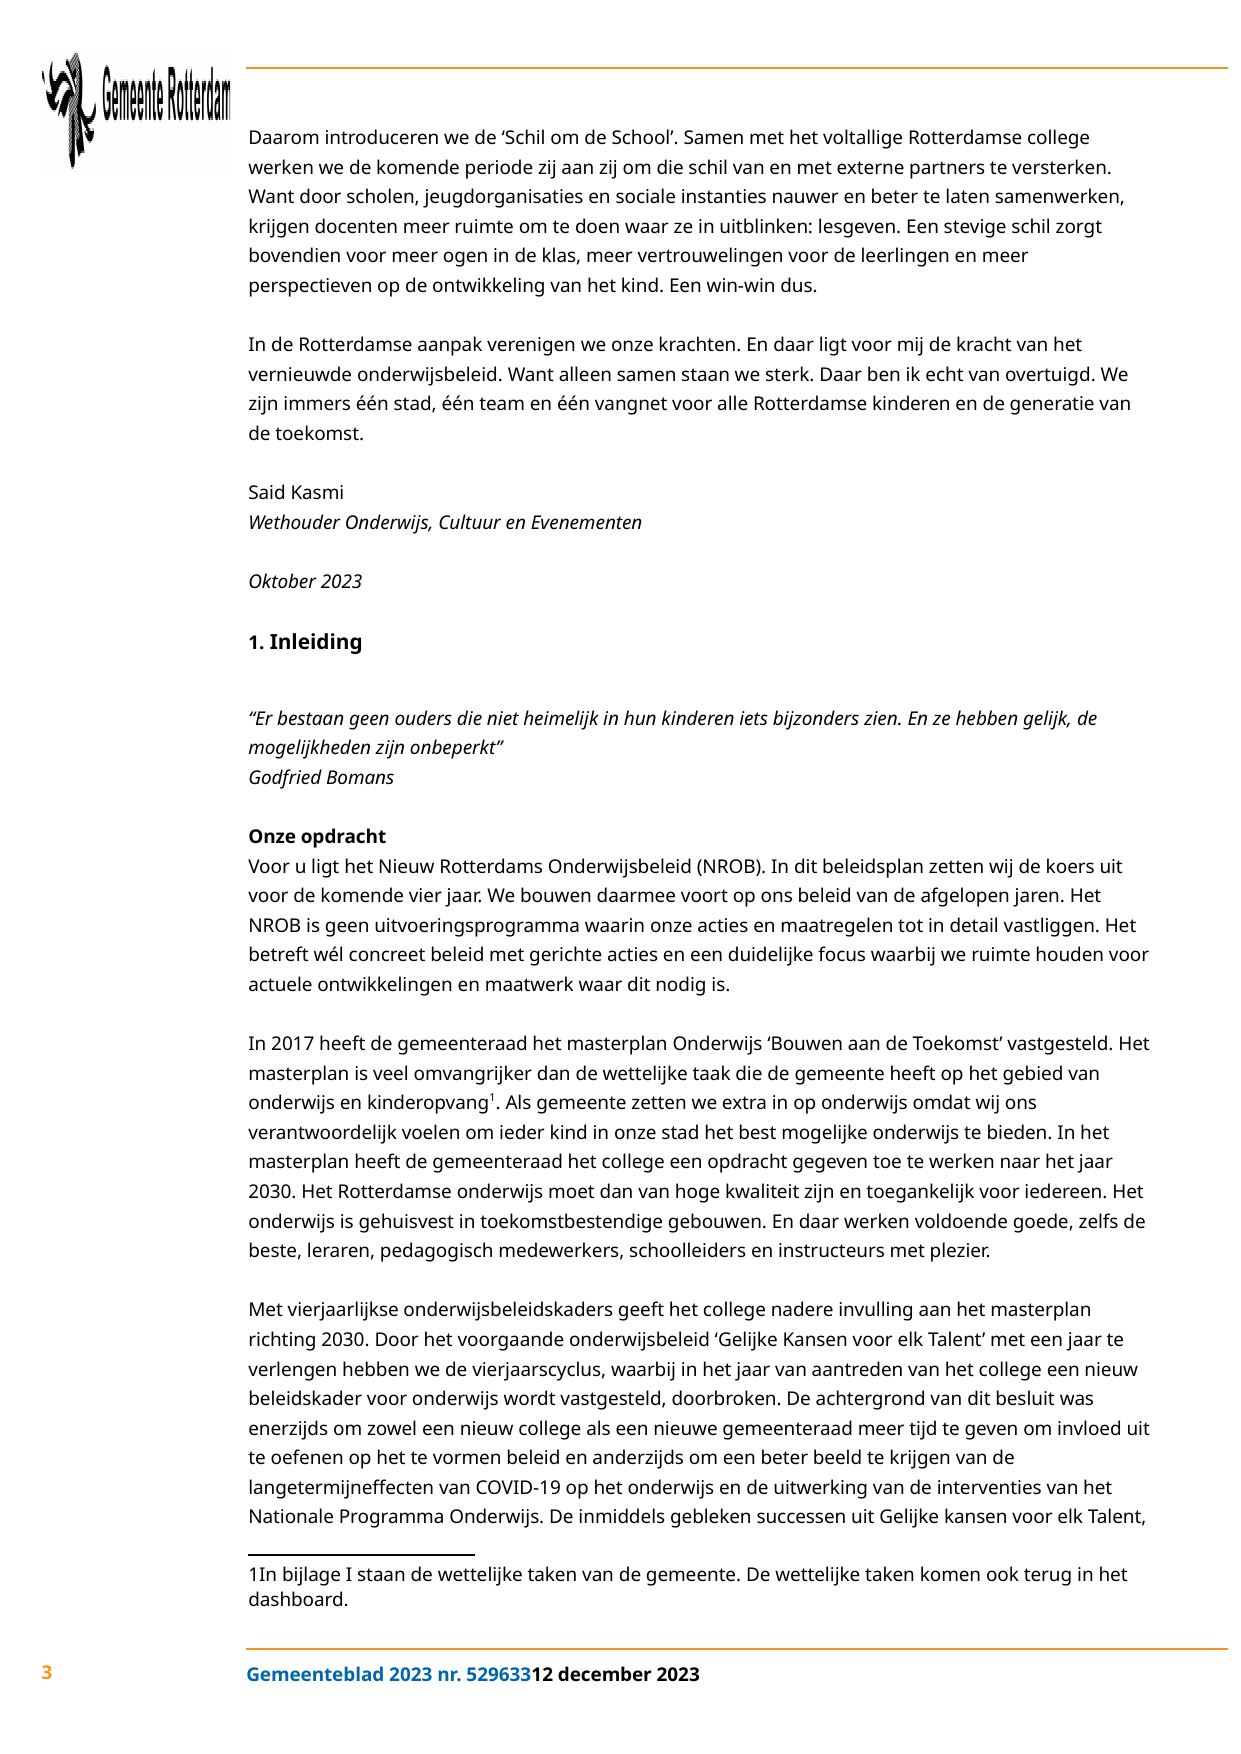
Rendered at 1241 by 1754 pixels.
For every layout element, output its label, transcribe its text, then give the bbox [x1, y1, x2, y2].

text Oktober 2023 [248, 568, 1152, 594]
text In de Rotterdamse aanpak verenigen we onze krachten. En daar ligt voor mij de kracht van het vernieuwde onderwijsbeleid. Want alleen samen staan we sterk. Daar ben ik echt van overtuigd. We zijn immers één stad, één team en één vangnet voor alle Rotterdamse kinderen en de generatie van de toekomst. [248, 331, 1152, 446]
text Wethouder Onderwijs, Cultuur en Evenementen [248, 509, 1152, 535]
text Daarom introduceren we de ‘Schil om de School’. Samen met het voltallige Rotterdamse college werken we de komende periode zij aan zij om die schil van en met externe partners te versterken. Want door scholen, jeugdorganisaties en sociale instanties nauwer en beter te laten samenwerken, krijgen docenten meer ruimte om te doen waar ze in uitblinken: lesgeven. Een stevige schil zorgt bovendien voor meer ogen in de klas, meer vertrouwelingen voor de leerlingen en meer perspectieven op de ontwikkeling van het kind. Een win-win dus. [248, 124, 1152, 298]
text “Er bestaan geen ouders die niet heimelijk in hun kinderen iets bijzonders zien. En ze hebben gelijk, de mogelijkheden zijn onbeperkt” [248, 705, 1152, 760]
text In bijlage I staan de wettelijke taken van de gemeente. De wettelijke taken komen ook terug in het dashboard. [248, 1561, 1152, 1612]
text In 2017 heeft de gemeenteraad het masterplan Onderwijs ‘Bouwen aan de Toekomst’ vastgesteld. Het masterplan is veel omvangrijker dan de wettelijke taak die de gemeente heeft op het gebied van onderwijs en kinderopvang. Als gemeente zetten we extra in op onderwijs omdat wij ons verantwoordelijk voelen om ieder kind in onze stad het best mogelijke onderwijs te bieden. In het masterplan heeft de gemeenteraad het college een opdracht gegeven toe te werken naar het jaar 2030. Het Rotterdamse onderwijs moet dan van hoge kwaliteit zijn en toegankelijk voor iedereen. Het onderwijs is gehuisvest in toekomstbestendige gebouwen. En daar werken voldoende goede, zelfs de beste, leraren, pedagogisch medewerkers, schoolleiders en instructeurs met plezier. [248, 1030, 1152, 1263]
text 1. Inleiding [248, 627, 1152, 656]
text Met vierjaarlijkse onderwijsbeleidskaders geeft het college nadere invulling aan het masterplan richting 2030. Door het voorgaande onderwijsbeleid ‘Gelijke Kansen voor elk Talent’ met een jaar te verlengen hebben we de vierjaarscyclus, waarbij in het jaar van aantreden van het college een nieuw beleidskader voor onderwijs wordt vastgesteld, doorbroken. De achtergrond van dit besluit was enerzijds om zowel een nieuw college als een nieuwe gemeenteraad meer tijd te geven om invloed uit te oefenen op het te vormen beleid en anderzijds om een beter beeld te krijgen van de langetermijneffecten van COVID-19 op het onderwijs en de uitwerking van de interventies van het Nationale Programma Onderwijs. De inmiddels gebleken successen uit Gelijke kansen voor elk Talent, [248, 1297, 1152, 1529]
text Voor u ligt het Nieuw Rotterdams Onderwijsbeleid (NROB). In dit beleidsplan zetten wij de koers uit voor de komende vier jaar. We bouwen daarmee voort op ons beleid van de afgelopen jaren. Het NROB is geen uitvoeringsprogramma waarin onze acties en maatregelen tot in detail vastliggen. Het betreft wél concreet beleid met gerichte acties en een duidelijke focus waarbij we ruimte houden voor actuele ontwikkelingen en maatwerk waar dit nodig is. [248, 853, 1152, 997]
text Godfried Bomans [248, 764, 1152, 790]
text Said Kasmi [248, 479, 1152, 505]
text Onze opdracht [248, 823, 1152, 849]
picture [41, 47, 231, 172]
